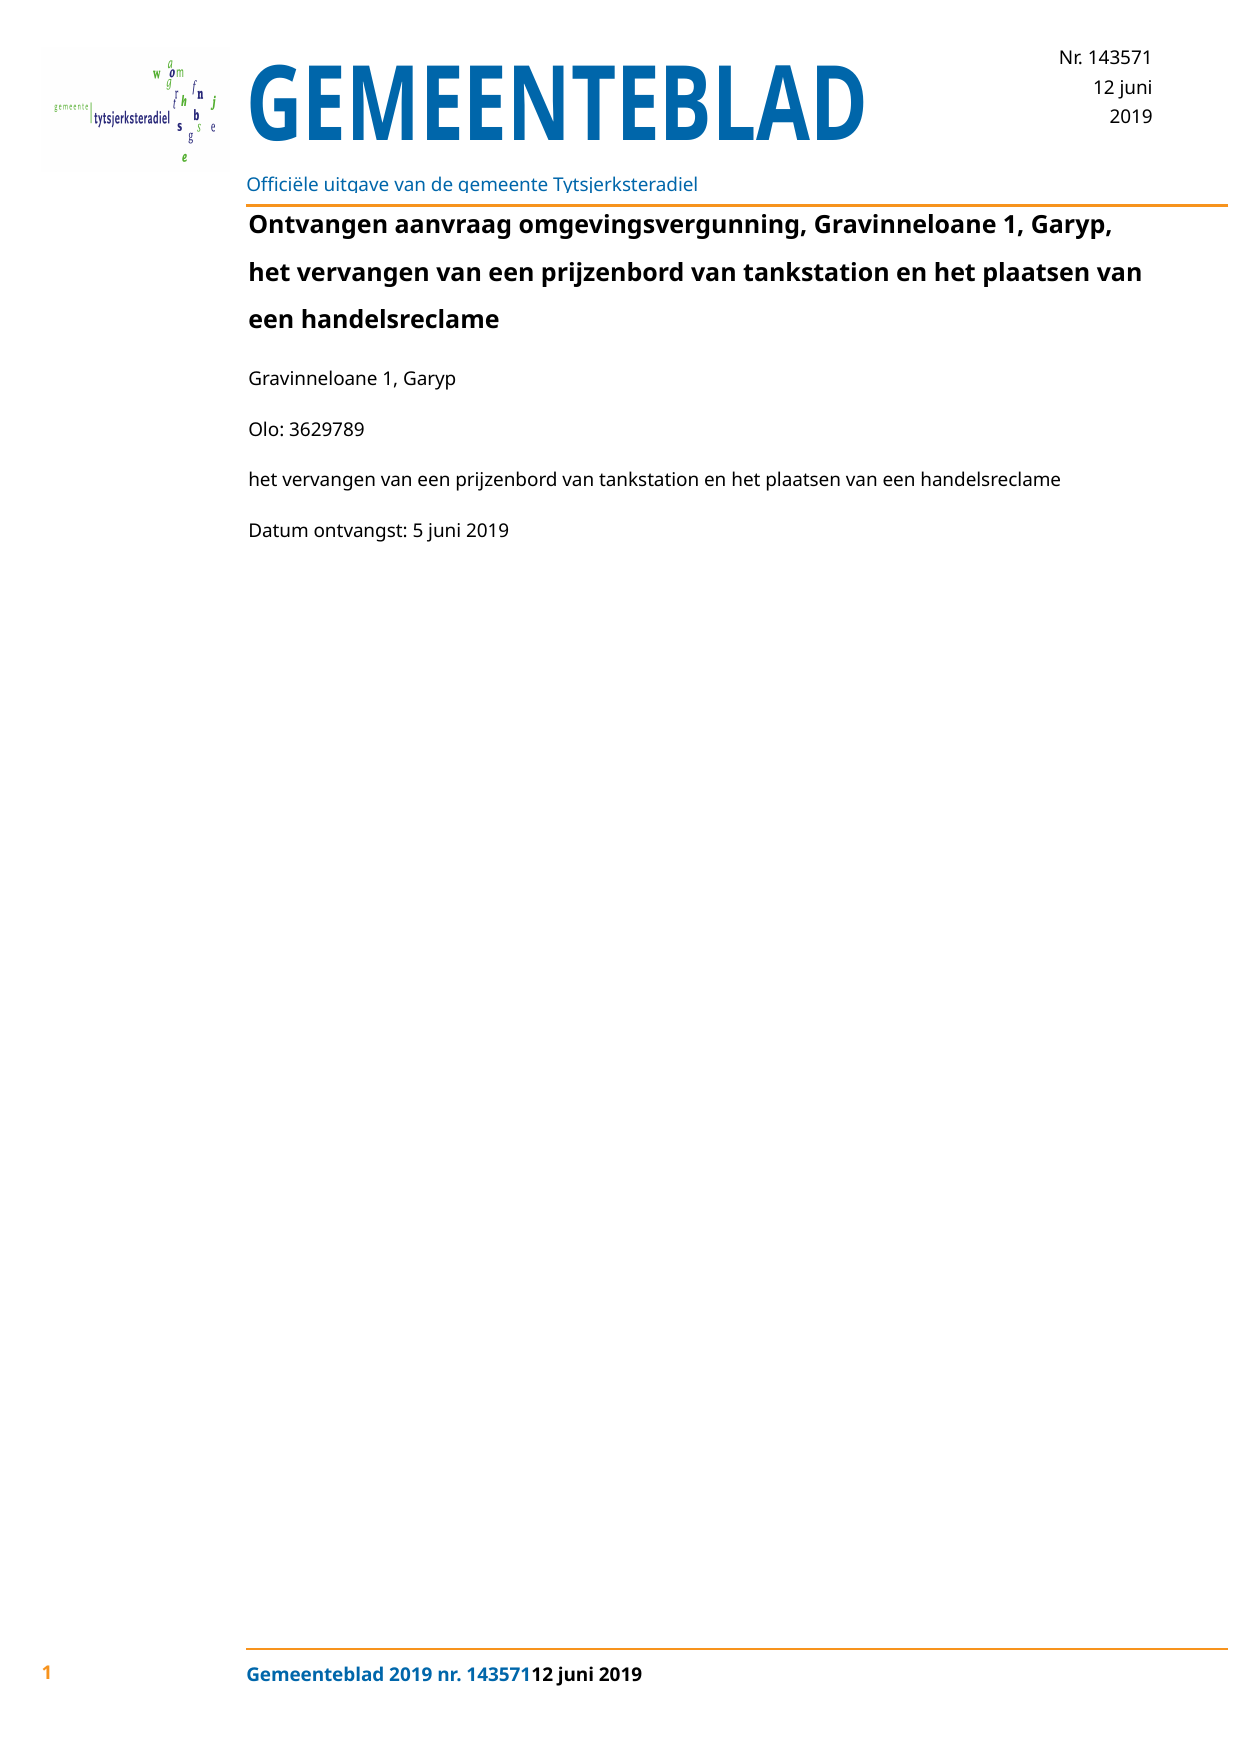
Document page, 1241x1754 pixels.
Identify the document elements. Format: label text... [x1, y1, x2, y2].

picture [41, 47, 231, 172]
text Ontvangen aanvraag omgevingsvergunning, Gravinneloane 1, Garyp, het vervangen van een prijzenbord van tankstation en het plaatsen van een handelsreclame [248, 207, 1152, 336]
text Gravinneloane 1, Garyp [248, 366, 1152, 391]
text Olo: 3629789 [248, 416, 1152, 442]
text Datum ontvangst: 5 juni 2019 [248, 517, 1152, 542]
text het vervangen van een prijzenbord van tankstation en het plaatsen van een handelsreclame [248, 466, 1152, 492]
